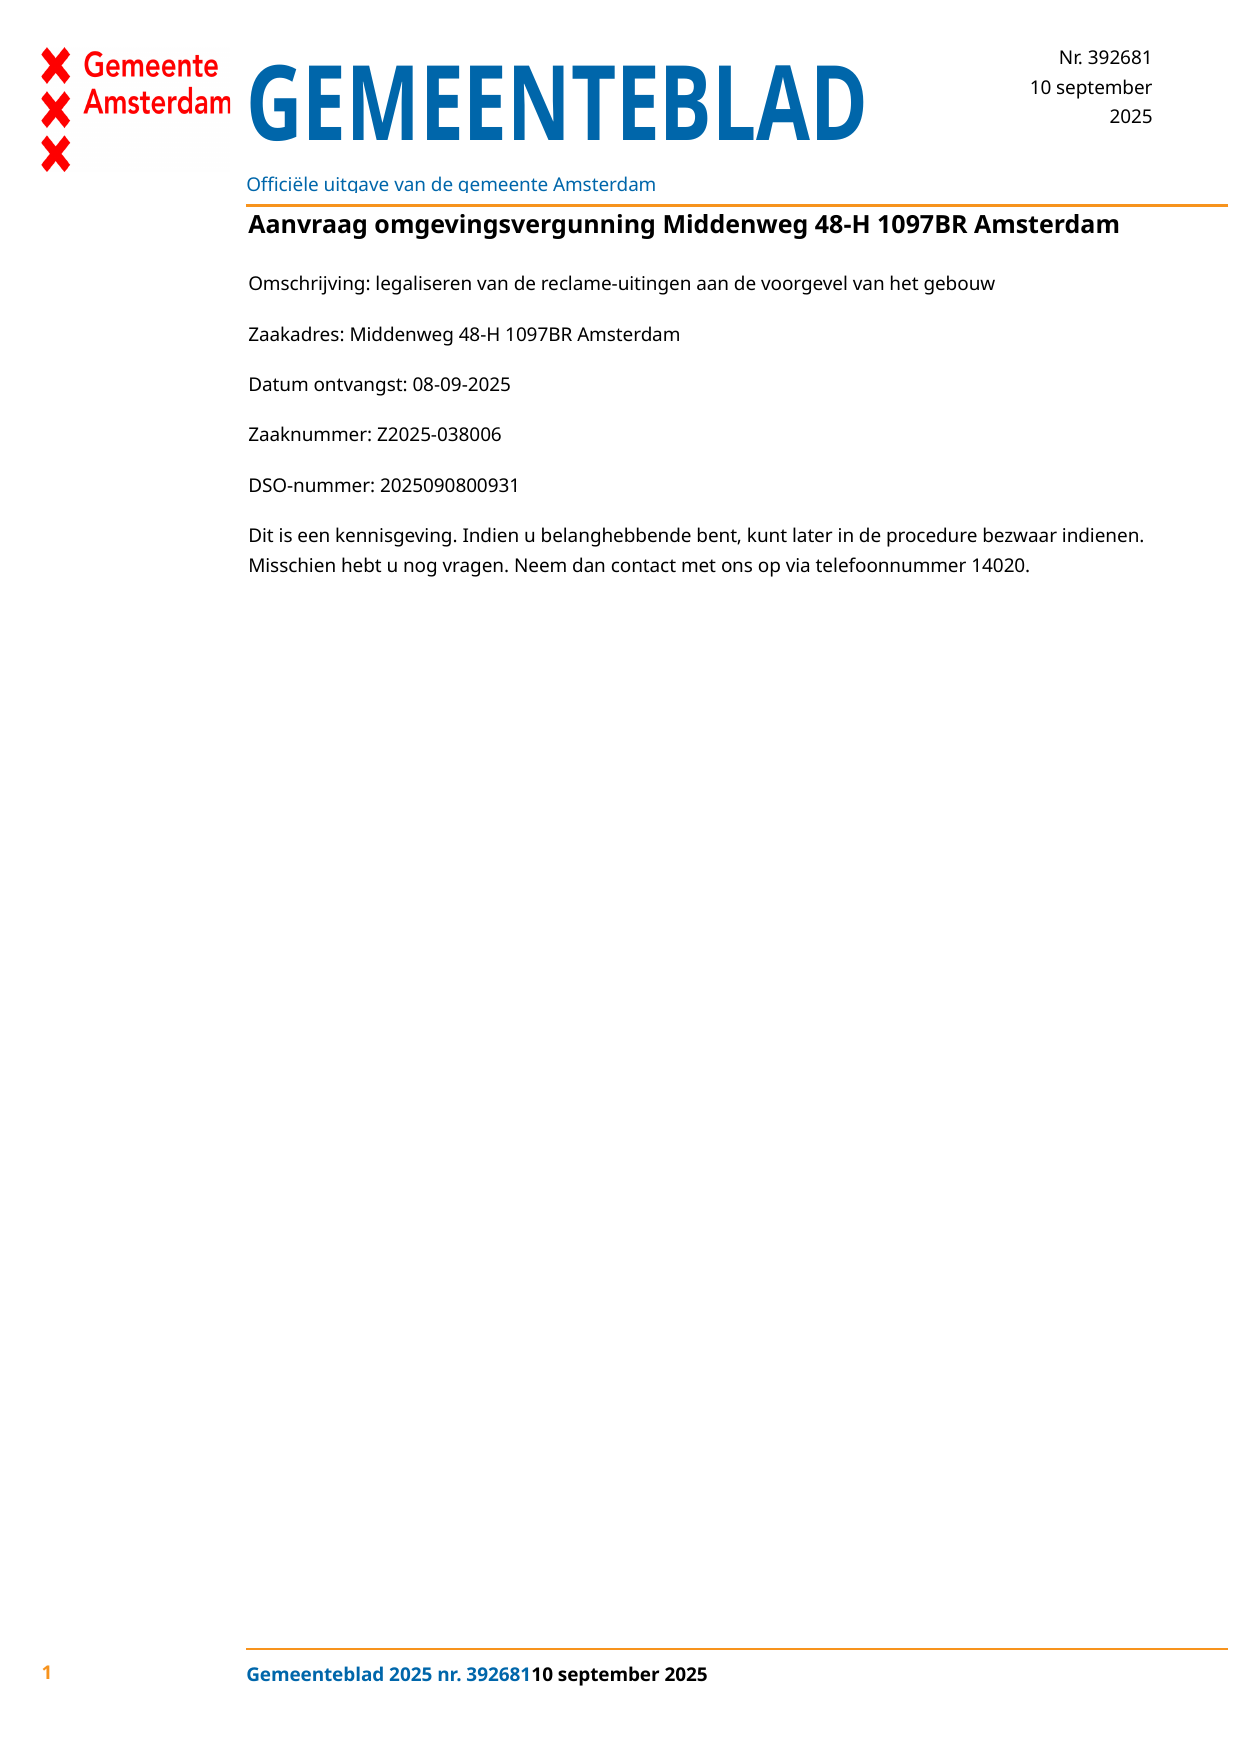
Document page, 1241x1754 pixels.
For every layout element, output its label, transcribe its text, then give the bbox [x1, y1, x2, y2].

picture [41, 47, 231, 172]
text Omschrijving: legaliseren van de reclame-uitingen aan de voorgevel van het gebouw [248, 270, 1152, 296]
text Datum ontvangst: 08-09-2025 [248, 371, 1152, 397]
text Dit is een kennisgeving. Indien u belanghebbende bent, kunt later in de procedure bezwaar indienen. Misschien hebt u nog vragen. Neem dan contact met ons op via telefoonnummer 14020. [248, 522, 1152, 578]
text Zaaknummer: Z2025-038006 [248, 422, 1152, 447]
text Zaakadres: Middenweg 48-H 1097BR Amsterdam [248, 321, 1152, 346]
text Aanvraag omgevingsvergunning Middenweg 48-H 1097BR Amsterdam [248, 207, 1152, 241]
text DSO-nummer: 2025090800931 [248, 472, 1152, 498]
